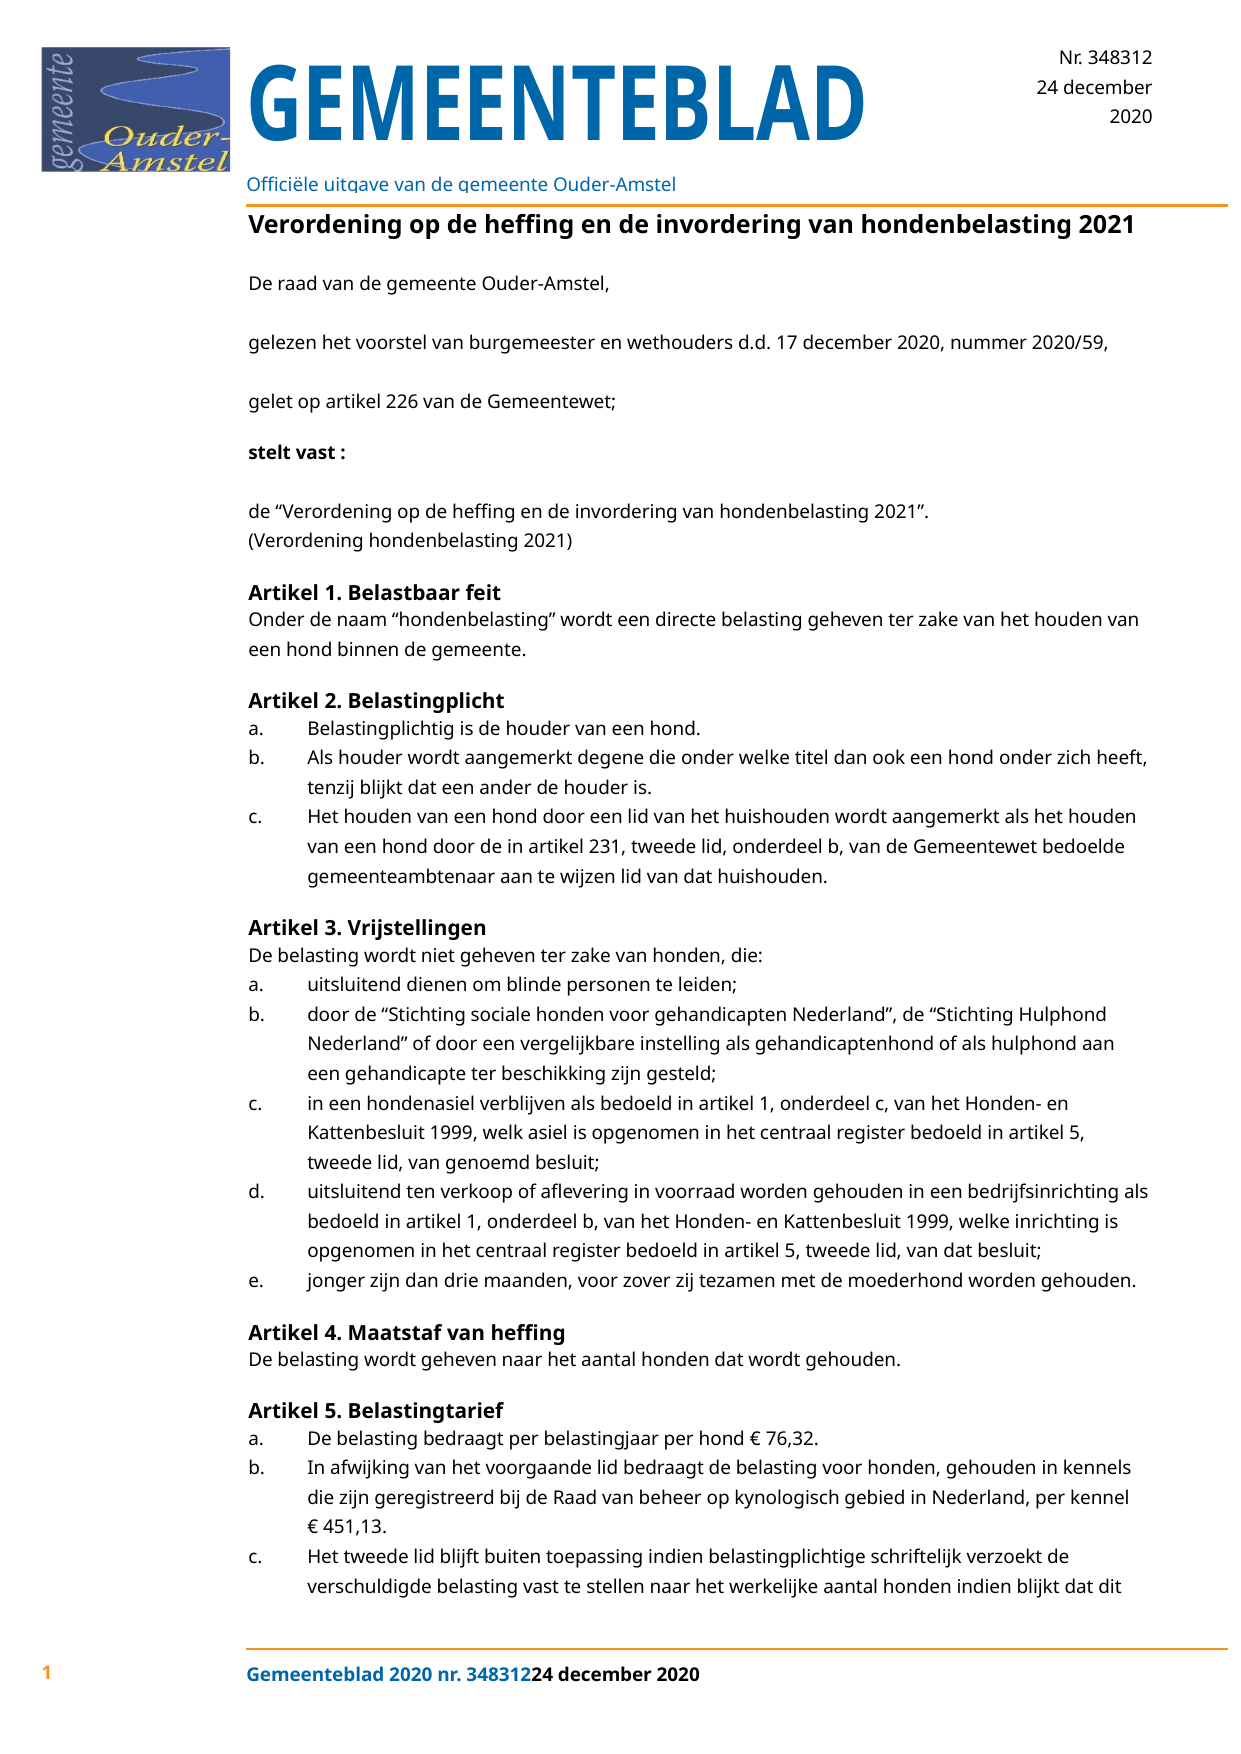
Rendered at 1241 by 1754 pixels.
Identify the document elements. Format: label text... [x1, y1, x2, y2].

text Onder de naam “hondenbelasting” wordt een directe belasting geheven ter zake van het houden van een hond binnen de gemeente. [248, 607, 1152, 662]
list In afwijking van het voorgaande lid bedraagt de belasting voor honden, gehouden in kennels die zijn geregistreerd bij de Raad van beheer op kynologisch gebied in Nederland, per kennel € 451,13. [248, 1454, 1152, 1539]
text (Verordening hondenbelasting 2021) [248, 528, 1152, 553]
list in een hondenasiel verblijven als bedoeld in artikel 1, onderdeel c, van het Honden- en Kattenbesluit 1999, welk asiel is opgenomen in het centraal register bedoeld in artikel 5, tweede lid, van genoemd besluit; [248, 1090, 1152, 1174]
list jonger zijn dan drie maanden, voor zover zij tezamen met de moederhond worden gehouden. [248, 1267, 1152, 1293]
list uitsluitend dienen om blinde personen te leiden; [248, 971, 1152, 997]
text De belasting wordt niet geheven ter zake van honden, die: [248, 942, 1152, 967]
list Als houder wordt aangemerkt degene die onder welke titel dan ook een hond onder zich heeft, tenzij blijkt dat een ander de houder is. [248, 744, 1152, 800]
text Artikel 1. Belastbaar feit [248, 578, 1152, 607]
text gelezen het voorstel van burgemeester en wethouders d.d. 17 december 2020, nummer 2020/59, [248, 329, 1152, 355]
text stelt vast : [248, 439, 1152, 465]
text De raad van de gemeente Ouder-Amstel, [248, 270, 1152, 296]
text de “Verordening op de heffing en de invordering van hondenbelasting 2021”. [248, 498, 1152, 524]
list Het tweede lid blijft buiten toepassing indien belastingplichtige schriftelijk verzoekt de verschuldigde belasting vast te stellen naar het werkelijke aantal honden indien blijkt dat dit [248, 1543, 1152, 1598]
list Belastingplichtig is de houder van een hond. [248, 715, 1152, 741]
text Verordening op de heffing en de invordering van hondenbelasting 2021 [248, 207, 1152, 241]
list uitsluitend ten verkoop of aflevering in voorraad worden gehouden in een bedrijfsinrichting als bedoeld in artikel 1, onderdeel b, van het Honden- en Kattenbesluit 1999, welke inrichting is opgenomen in het centraal register bedoeld in artikel 5, tweede lid, van dat besluit; [248, 1178, 1152, 1263]
text De belasting wordt geheven naar het aantal honden dat wordt gehouden. [248, 1346, 1152, 1372]
picture [41, 47, 231, 172]
text Artikel 2. Belastingplicht [248, 687, 1152, 715]
list door de “Stichting sociale honden voor gehandicapten Nederland”, de “Stichting Hulphond Nederland” of door een vergelijkbare instelling als gehandicaptenhond of als hulphond aan een gehandicapte ter beschikking zijn gesteld; [248, 1001, 1152, 1086]
text Artikel 5. Belastingtarief [248, 1396, 1152, 1425]
text Artikel 4. Maatstaf van heffing [248, 1318, 1152, 1346]
list Het houden van een hond door een lid van het huishouden wordt aangemerkt als het houden van een hond door de in artikel 231, tweede lid, onderdeel b, van de Gemeentewet bedoelde gemeenteambtenaar aan te wijzen lid van dat huishouden. [248, 804, 1152, 889]
text Artikel 3. Vrijstellingen [248, 913, 1152, 942]
list De belasting bedraagt per belastingjaar per hond € 76,32. [248, 1425, 1152, 1451]
text gelet op artikel 226 van de Gemeentewet; [248, 389, 1152, 414]
